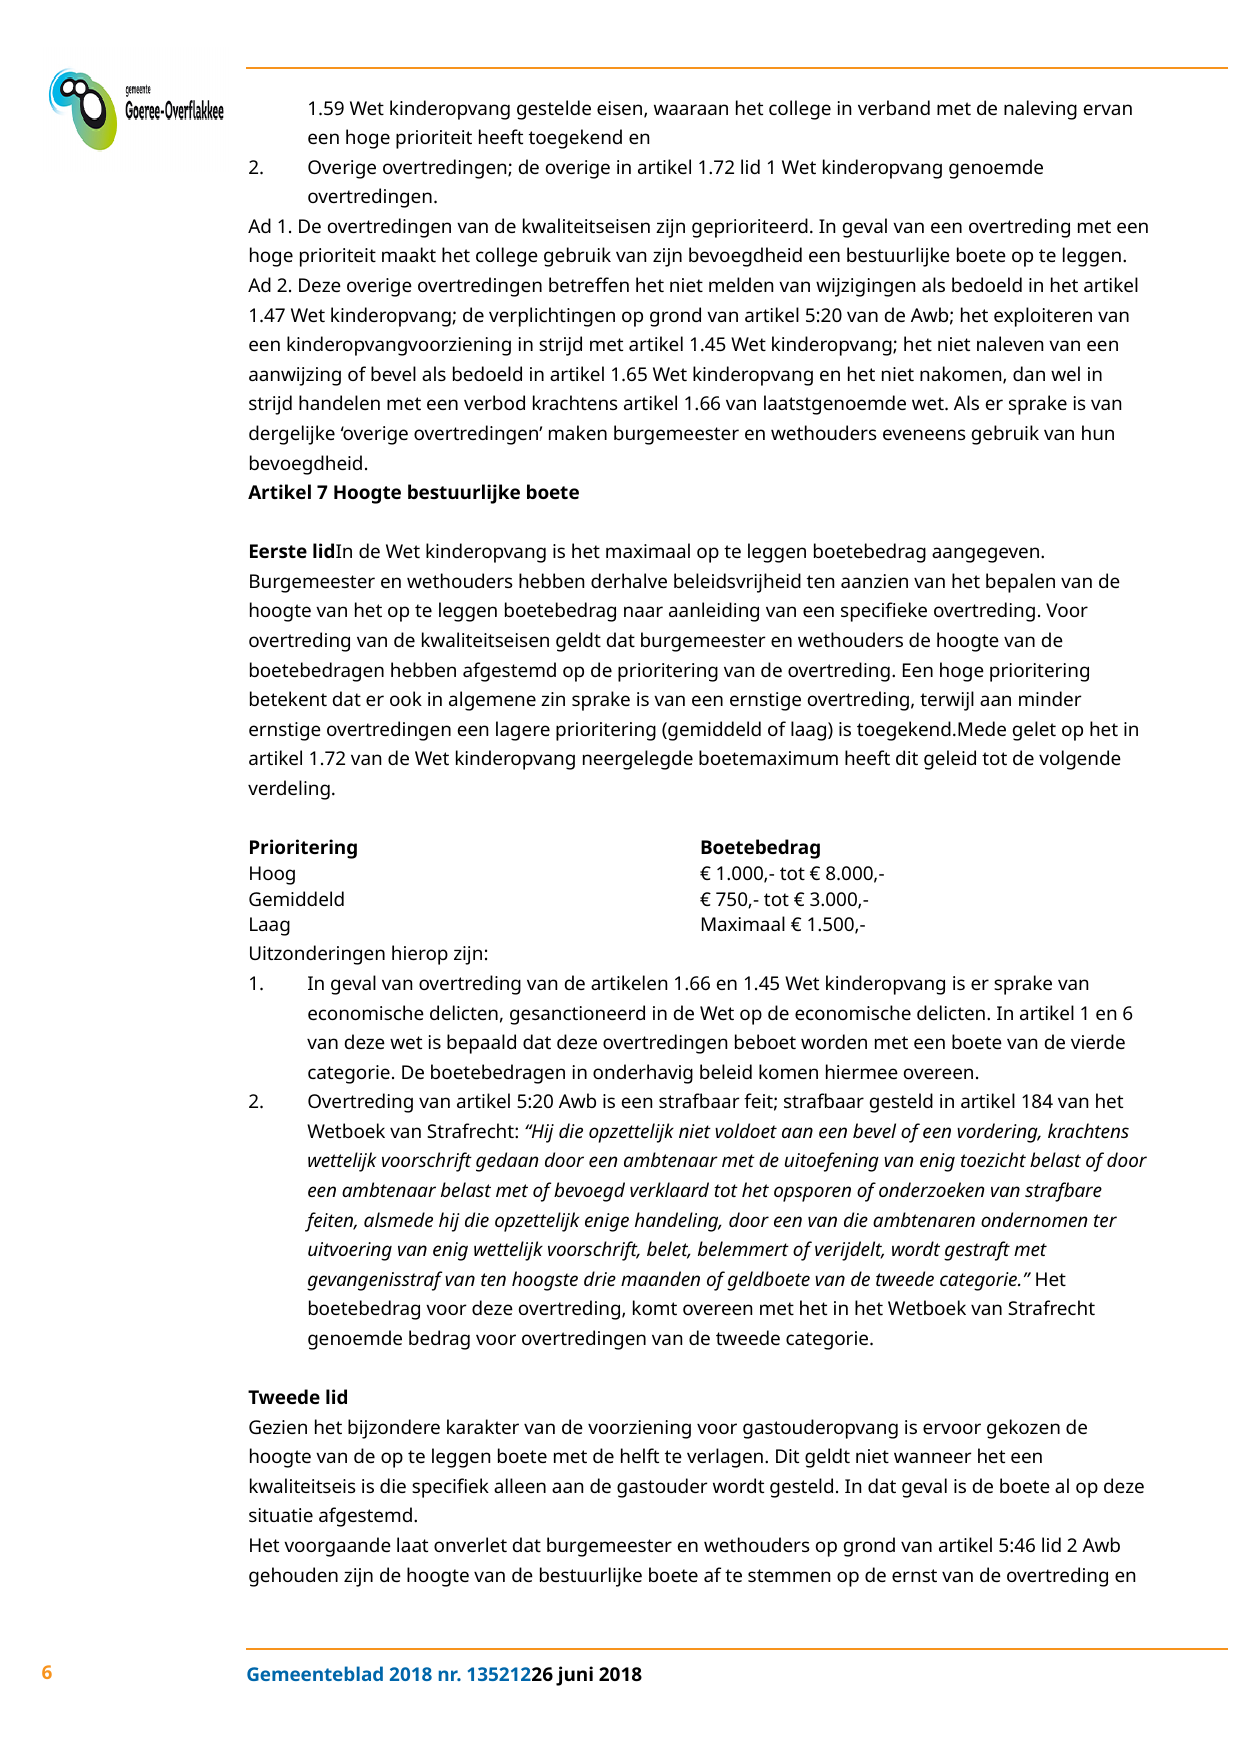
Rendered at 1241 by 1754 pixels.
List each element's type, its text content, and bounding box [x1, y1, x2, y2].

picture [41, 47, 231, 172]
text Uitzonderingen hierop zijn: [248, 941, 1152, 966]
text Het voorgaande laat onverlet dat burgemeester en wethouders op grond van artikel 5:46 lid 2 Awb gehouden zijn de hoogte van de bestuurlijke boete af te stemmen op de ernst van de overtreding en [248, 1532, 1152, 1588]
text Ad 2. Deze overige overtredingen betreffen het niet melden van wijzigingen als bedoeld in het artikel 1.47 Wet kinderopvang; de verplichtingen op grond van artikel 5:20 van de Awb; het exploiteren van een kinderopvangvoorziening in strijd met artikel 1.45 Wet kinderopvang; het niet naleven van een aanwijzing of bevel als bedoeld in artikel 1.65 Wet kinderopvang en het niet nakomen, dan wel in strijd handelen met een verbod krachtens artikel 1.66 van laatstgenoemde wet. Als er sprake is van dergelijke ‘overige overtredingen’ maken burgemeester en wethouders eveneens gebruik van hun bevoegdheid. [248, 272, 1152, 476]
table_cell € 750,- tot € 3.000,- [700, 886, 1152, 912]
list In geval van overtreding van de artikelen 1.66 en 1.45 Wet kinderopvang is er sprake van economische delicten, gesanctioneerd in de Wet op de economische delicten. In artikel 1 en 6 van deze wet is bepaald dat deze overtredingen beboet worden met een boete van de vierde categorie. De boetebedragen in onderhavig beleid komen hiermee overeen. [248, 970, 1152, 1085]
table_cell € 1.000,- tot € 8.000,- [700, 860, 1152, 886]
table_cell Maximaal € 1.500,- [700, 912, 1152, 937]
text Tweede lid [248, 1384, 1152, 1410]
text Eerste lidIn de Wet kinderopvang is het maximaal op te leggen boetebedrag aangegeven. Burgemeester en wethouders hebben derhalve beleidsvrijheid ten aanzien van het bepalen van de hoogte van het op te leggen boetebedrag naar aanleiding van een specifieke overtreding. Voor overtreding van de kwaliteitseisen geldt dat burgemeester en wethouders de hoogte van de boetebedragen hebben afgestemd op de prioritering van de overtreding. Een hoge prioritering betekent dat er ook in algemene zin sprake is van een ernstige overtreding, terwijl aan minder ernstige overtredingen een lagere prioritering (gemiddeld of laag) is toegekend.Mede gelet op het in artikel 1.72 van de Wet kinderopvang neergelegde boetemaximum heeft dit geleid tot de volgende verdeling. [248, 538, 1152, 801]
table_cell Hoog [248, 860, 700, 886]
text Gezien het bijzondere karakter van de voorziening voor gastouderopvang is ervoor gekozen de hoogte van de op te leggen boete met de helft te verlagen. Dit geldt niet wanneer het een kwaliteitseis is die specifiek alleen aan de gastouder wordt gesteld. In dat geval is de boete al op deze situatie afgestemd. [248, 1414, 1152, 1528]
table_header Boetebedrag [700, 835, 1152, 860]
list 1.59 Wet kinderopvang gestelde eisen, waaraan het college in verband met de naleving ervan een hoge prioriteit heeft toegekend en [248, 95, 1152, 150]
text Artikel 7 Hoogte bestuurlijke boete [248, 479, 1152, 505]
table_cell Gemiddeld [248, 886, 700, 912]
table_header Prioritering [248, 835, 700, 860]
list Overtreding van artikel 5:20 Awb is een strafbaar feit; strafbaar gesteld in artikel 184 van het Wetboek van Strafrecht: “Hij die opzettelijk niet voldoet aan een bevel of een vordering, krachtens wettelijk voorschrift gedaan door een ambtenaar met de uitoefening van enig toezicht belast of door een ambtenaar belast met of bevoegd verklaard tot het opsporen of onderzoeken van strafbare feiten, alsmede hij die opzettelijk enige handeling, door een van die ambtenaren ondernomen ter uitvoering van enig wettelijk voorschrift, belet, belemmert of verijdelt, wordt gestraft met gevangenisstraf van ten hoogste drie maanden of geldboete van de tweede categorie.” Het boetebedrag voor deze overtreding, komt overeen met het in het Wetboek van Strafrecht genoemde bedrag voor overtredingen van de tweede categorie. [248, 1088, 1152, 1351]
text Ad 1. De overtredingen van de kwaliteitseisen zijn geprioriteerd. In geval van een overtreding met een hoge prioriteit maakt het college gebruik van zijn bevoegdheid een bestuurlijke boete op te leggen. [248, 213, 1152, 268]
list Overige overtredingen; de overige in artikel 1.72 lid 1 Wet kinderopvang genoemde overtredingen. [248, 154, 1152, 209]
table_cell Laag [248, 912, 700, 937]
